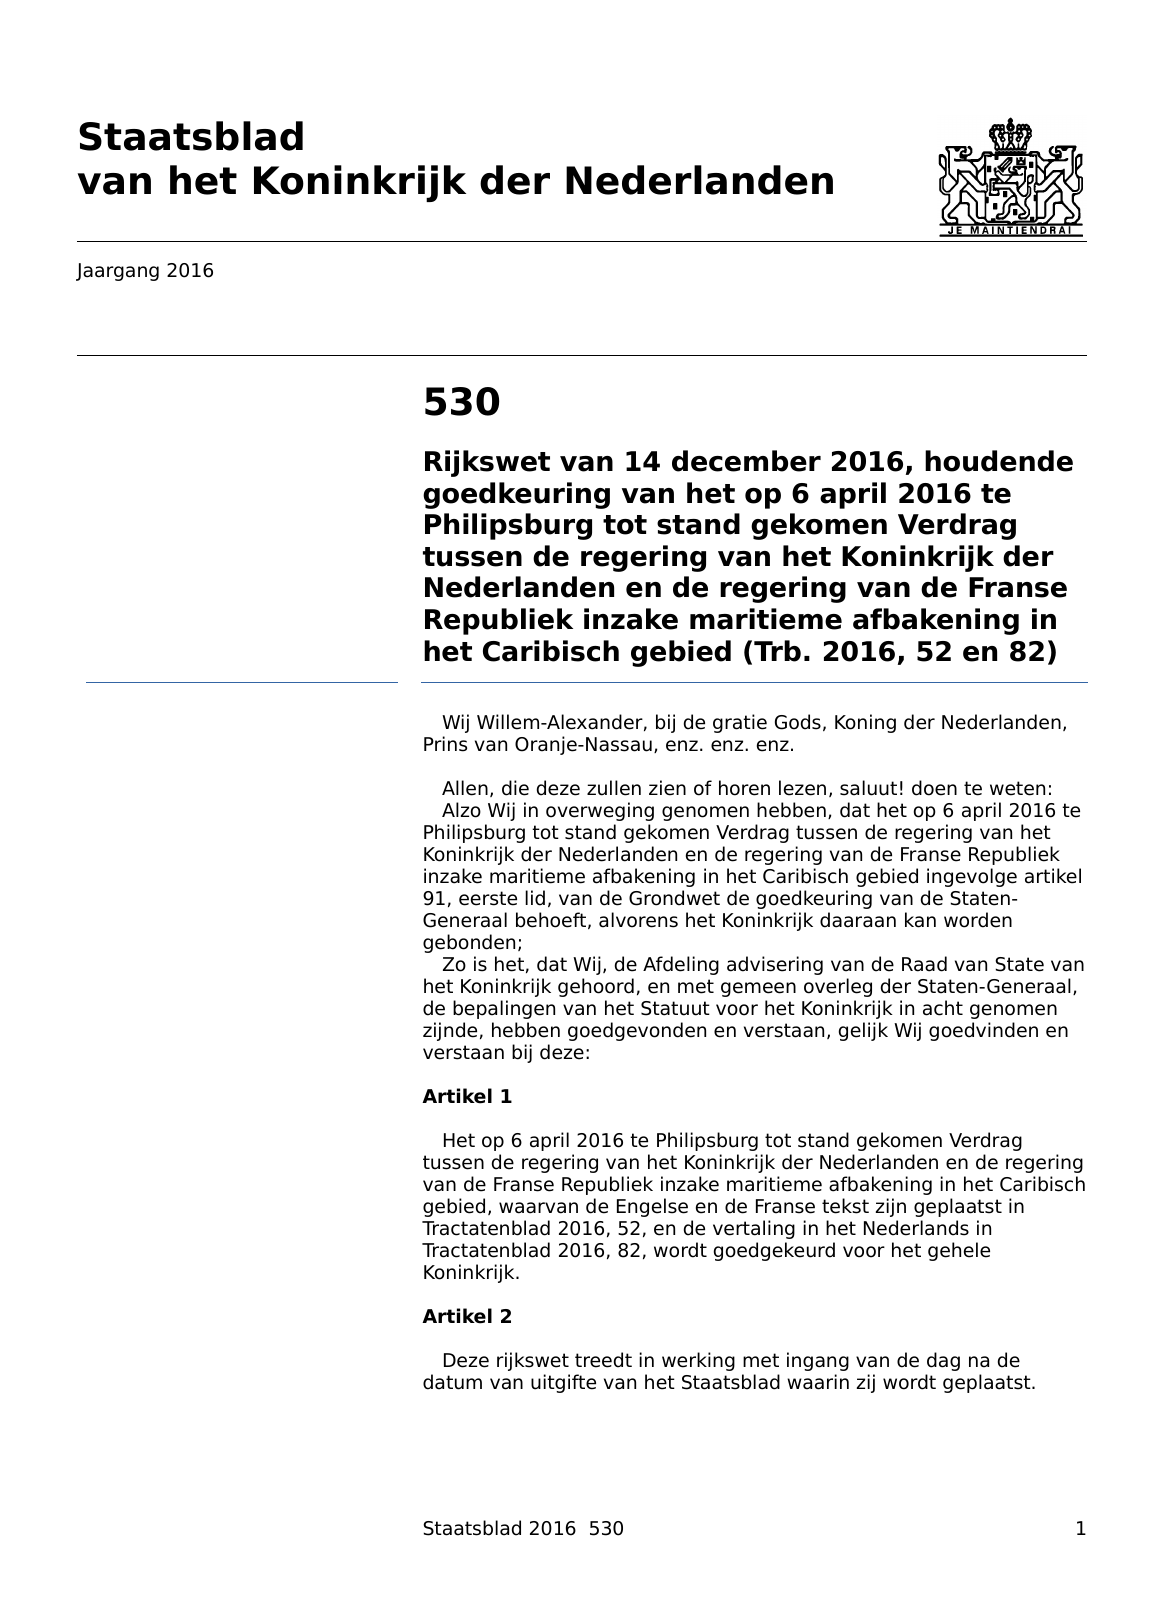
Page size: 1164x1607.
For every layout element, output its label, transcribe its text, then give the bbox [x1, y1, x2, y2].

table_cell Jaargang 2016 [77, 242, 1087, 355]
text Deze rijkswet treedt in werking met ingang van de dag na de datum van uitgifte van het Staatsblad waarin zij wordt geplaatst. [422, 1350, 1087, 1394]
subtitle Artikel 1 [422, 1086, 1087, 1108]
table_header [886, 100, 1087, 241]
text Wij Willem-Alexander, bij de gratie Gods, Koning der Nederlanden, Prins van Oranje-Nassau, enz. enz. enz. [422, 712, 1087, 756]
text Allen, die deze zullen zien of horen lezen, saluut! doen te weten: [422, 778, 1087, 800]
table_header Staatsblad van het Koninkrijk der Nederlanden [77, 100, 886, 241]
picture [936, 115, 1087, 240]
subtitle Artikel 2 [422, 1306, 1087, 1328]
subtitle 530 [422, 381, 1087, 424]
text Het op 6 april 2016 te Philipsburg tot stand gekomen Verdrag tussen de regering van het Koninkrijk der Nederlanden en de regering van de Franse Republiek inzake maritieme afbakening in het Caribisch gebied, waarvan de Engelse en de Franse tekst zijn geplaatst in Tractatenblad 2016, 52, en de vertaling in het Nederlands in Tractatenblad 2016, 82, wordt goedgekeurd voor het gehele Koninkrijk. [422, 1130, 1087, 1284]
text Rijkswet van 14 december 2016, houdende goedkeuring van het op 6 april 2016 te Philipsburg tot stand gekomen Verdrag tussen de regering van het Koninkrijk der Nederlanden en de regering van de Franse Republiek inzake maritieme afbakening in het Caribisch gebied (Trb. 2016, 52 en 82) [422, 447, 1087, 667]
text Alzo Wij in overweging genomen hebben, dat het op 6 april 2016 te Philipsburg tot stand gekomen Verdrag tussen de regering van het Koninkrijk der Nederlanden en de regering van de Franse Republiek inzake maritieme afbakening in het Caribisch gebied ingevolge artikel 91, eerste lid, van de Grondwet de goedkeuring van de Staten-Generaal behoeft, alvorens het Koninkrijk daaraan kan worden gebonden; [422, 800, 1087, 954]
text Zo is het, dat Wij, de Afdeling advisering van de Raad van State van het Koninkrijk gehoord, en met gemeen overleg der Staten-Generaal, de bepalingen van het Statuut voor het Koninkrijk in acht genomen zijnde, hebben goedgevonden en verstaan, gelijk Wij goedvinden en verstaan bij deze: [422, 954, 1087, 1064]
